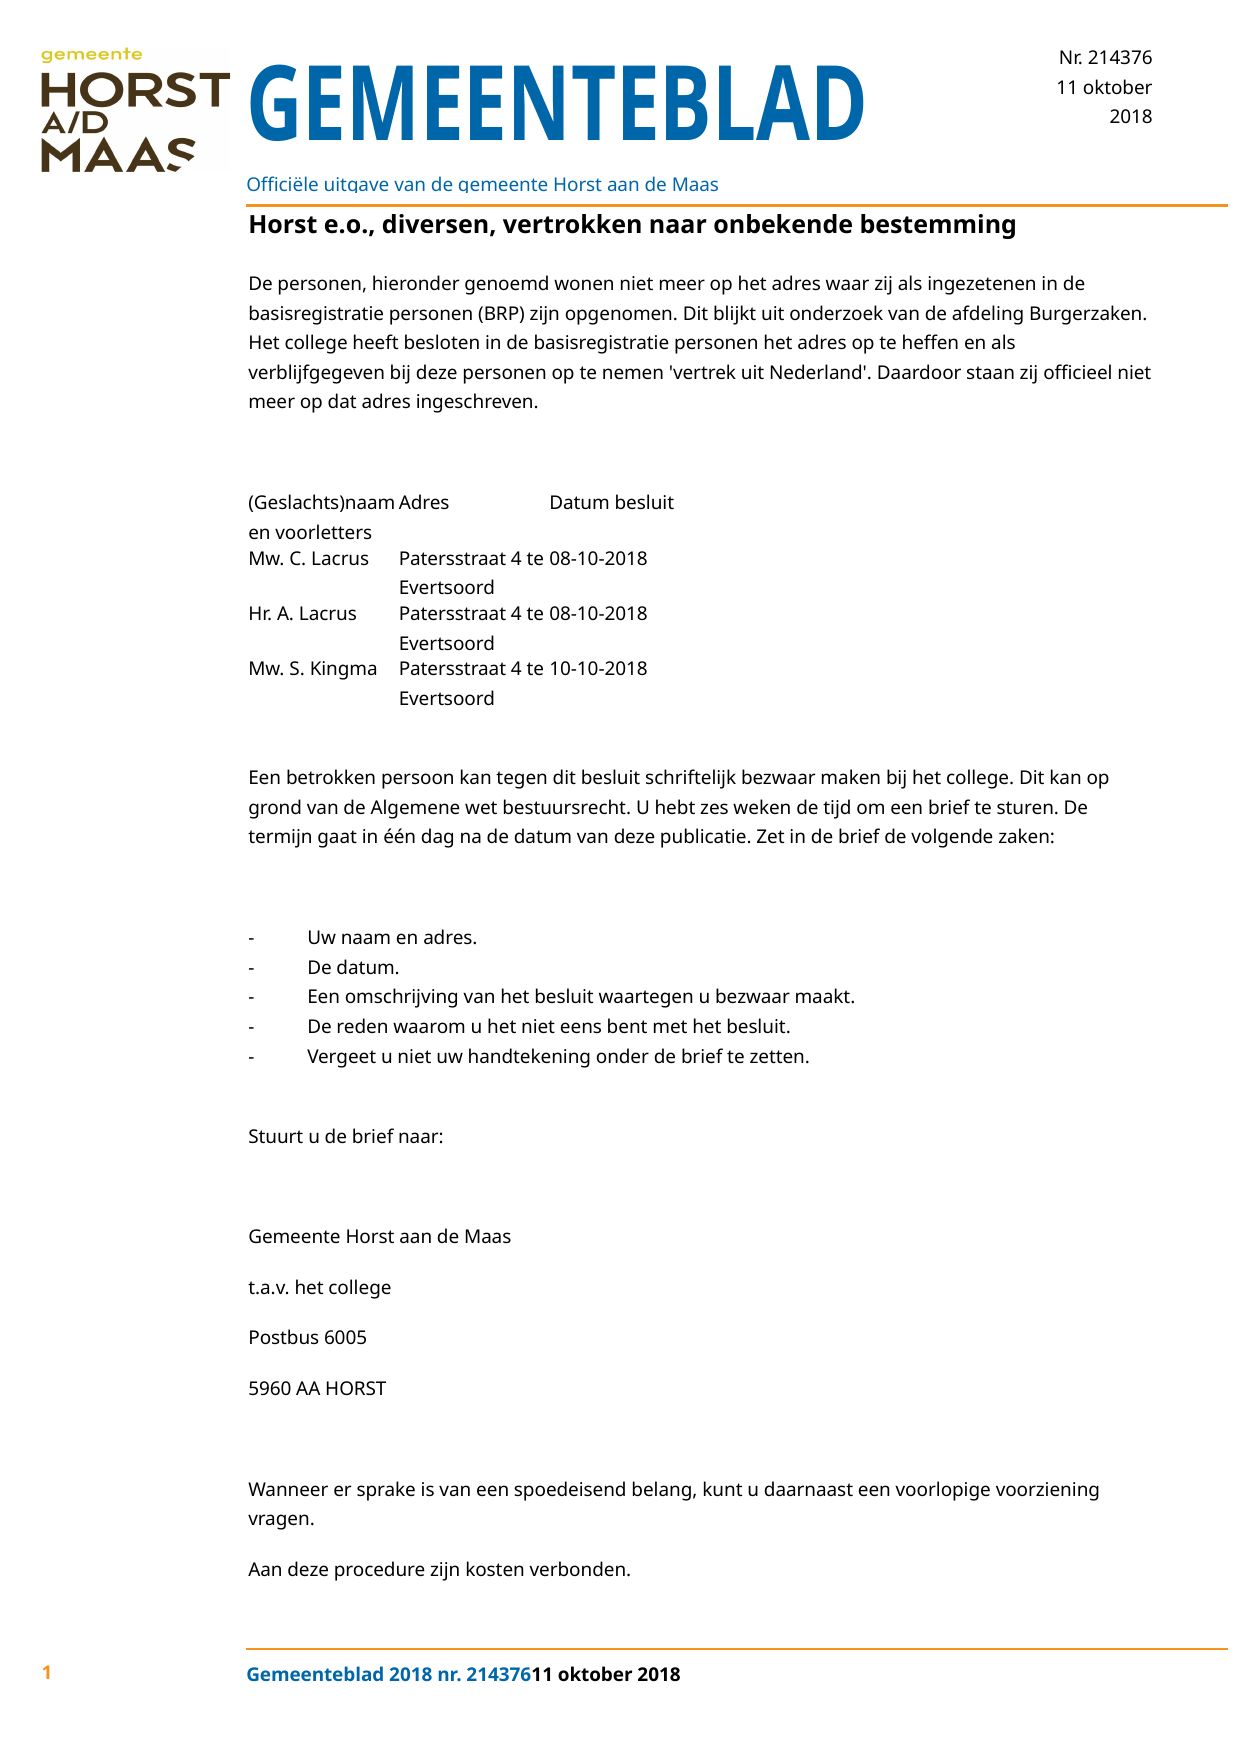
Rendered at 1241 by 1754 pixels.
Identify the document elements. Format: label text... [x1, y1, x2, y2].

text t.a.v. het college [248, 1274, 1152, 1300]
table_cell 10-10-2018 [549, 656, 700, 711]
text Horst e.o., diversen, vertrokken naar onbekende bestemming [248, 207, 1152, 241]
text Wanneer er sprake is van een spoedeisend belang, kunt u daarnaast een voorlopige voorziening vragen. [248, 1476, 1152, 1531]
text Postbus 6005 [248, 1324, 1152, 1350]
table_cell Hr. A. Lacrus [248, 600, 398, 656]
text Een betrokken persoon kan tegen dit besluit schriftelijk bezwaar maken bij het college. Dit kan op grond van de Algemene wet bestuursrecht. U hebt zes weken de tijd om een brief te sturen. De termijn gaat in één dag na de datum van deze publicatie. Zet in de brief de volgende zaken: [248, 764, 1152, 849]
table_header Adres [399, 490, 549, 545]
table_header (Geslachts)naam en voorletters [248, 490, 398, 545]
text 5960 AA HORST [248, 1375, 1152, 1401]
list De datum. [248, 954, 1152, 980]
table_cell Patersstraat 4 te Evertsoord [399, 600, 549, 656]
table_cell Mw. C. Lacrus [248, 545, 398, 600]
table_cell 08-10-2018 [549, 600, 700, 656]
table_cell Mw. S. Kingma [248, 656, 398, 711]
list De reden waarom u het niet eens bent met het besluit. [248, 1013, 1152, 1039]
table_cell Patersstraat 4 te Evertsoord [399, 656, 549, 711]
text De personen, hieronder genoemd wonen niet meer op het adres waar zij als ingezetenen in de basisregistratie personen (BRP) zijn opgenomen. Dit blijkt uit onderzoek van de afdeling Burgerzaken. Het college heeft besloten in de basisregistratie personen het adres op te heffen en als verblijfgegeven bij deze personen op te nemen 'vertrek uit Nederland'. Daardoor staan zij officieel niet meer op dat adres ingeschreven. [248, 270, 1152, 414]
list Uw naam en adres. [248, 924, 1152, 950]
picture [41, 47, 231, 172]
table_header Datum besluit [549, 490, 700, 545]
text Aan deze procedure zijn kosten verbonden. [248, 1556, 1152, 1581]
text Stuurt u de brief naar: [248, 1123, 1152, 1148]
table_cell 08-10-2018 [549, 545, 700, 600]
list Een omschrijving van het besluit waartegen u bezwaar maakt. [248, 984, 1152, 1009]
table_cell Patersstraat 4 te Evertsoord [399, 545, 549, 600]
text Gemeente Horst aan de Maas [248, 1224, 1152, 1249]
list Vergeet u niet uw handtekening onder de brief te zetten. [248, 1043, 1152, 1068]
